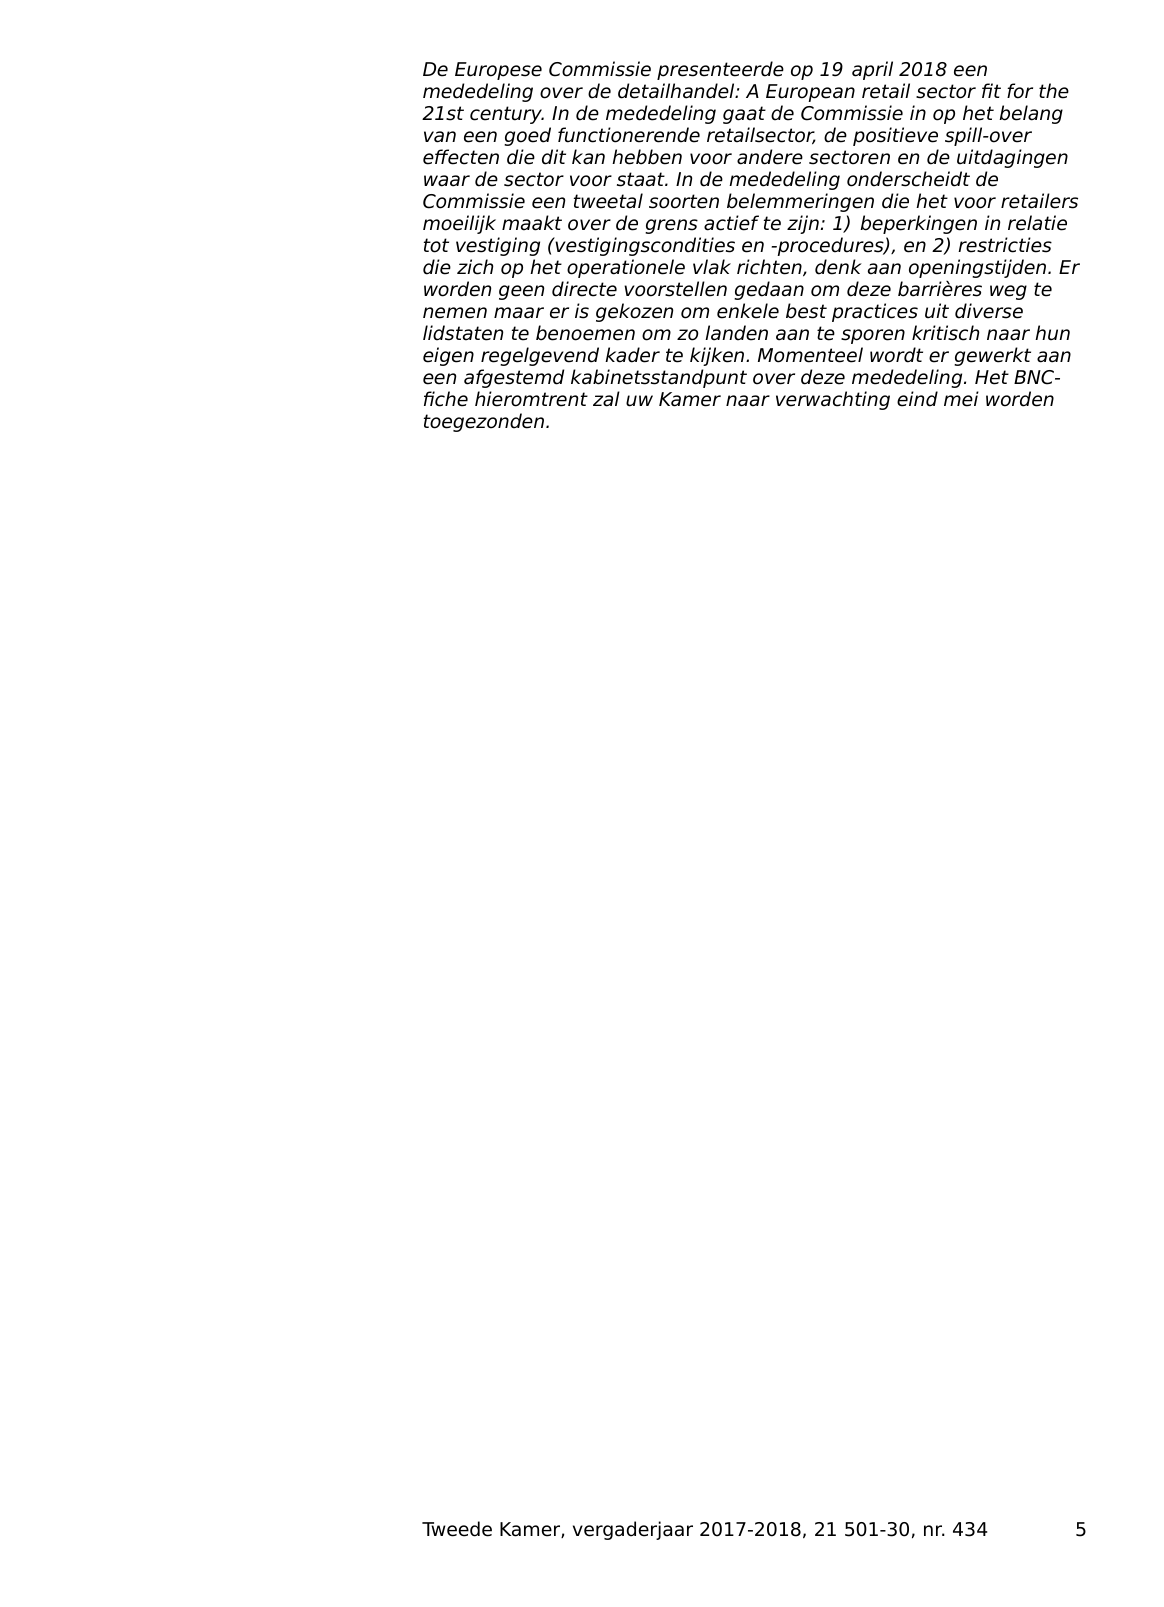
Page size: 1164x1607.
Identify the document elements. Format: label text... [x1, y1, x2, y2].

text De Europese Commissie presenteerde op 19 april 2018 een mededeling over de detailhandel: A European retail sector fit for the 21st century. In de mededeling gaat de Commissie in op het belang van een goed functionerende retailsector, de positieve spill-over effecten die dit kan hebben voor andere sectoren en de uitdagingen waar de sector voor staat. In de mededeling onderscheidt de Commissie een tweetal soorten belemmeringen die het voor retailers moeilijk maakt over de grens actief te zijn: 1) beperkingen in relatie tot vestiging (vestigingscondities en -procedures), en 2) restricties die zich op het operationele vlak richten, denk aan openingstijden. Er worden geen directe voorstellen gedaan om deze barrières weg te nemen maar er is gekozen om enkele best practices uit diverse lidstaten te benoemen om zo landen aan te sporen kritisch naar hun eigen regelgevend kader te kijken. Momenteel wordt er gewerkt aan een afgestemd kabinetsstandpunt over deze mededeling. Het BNC-fiche hieromtrent zal uw Kamer naar verwachting eind mei worden toegezonden. [422, 59, 1087, 433]
